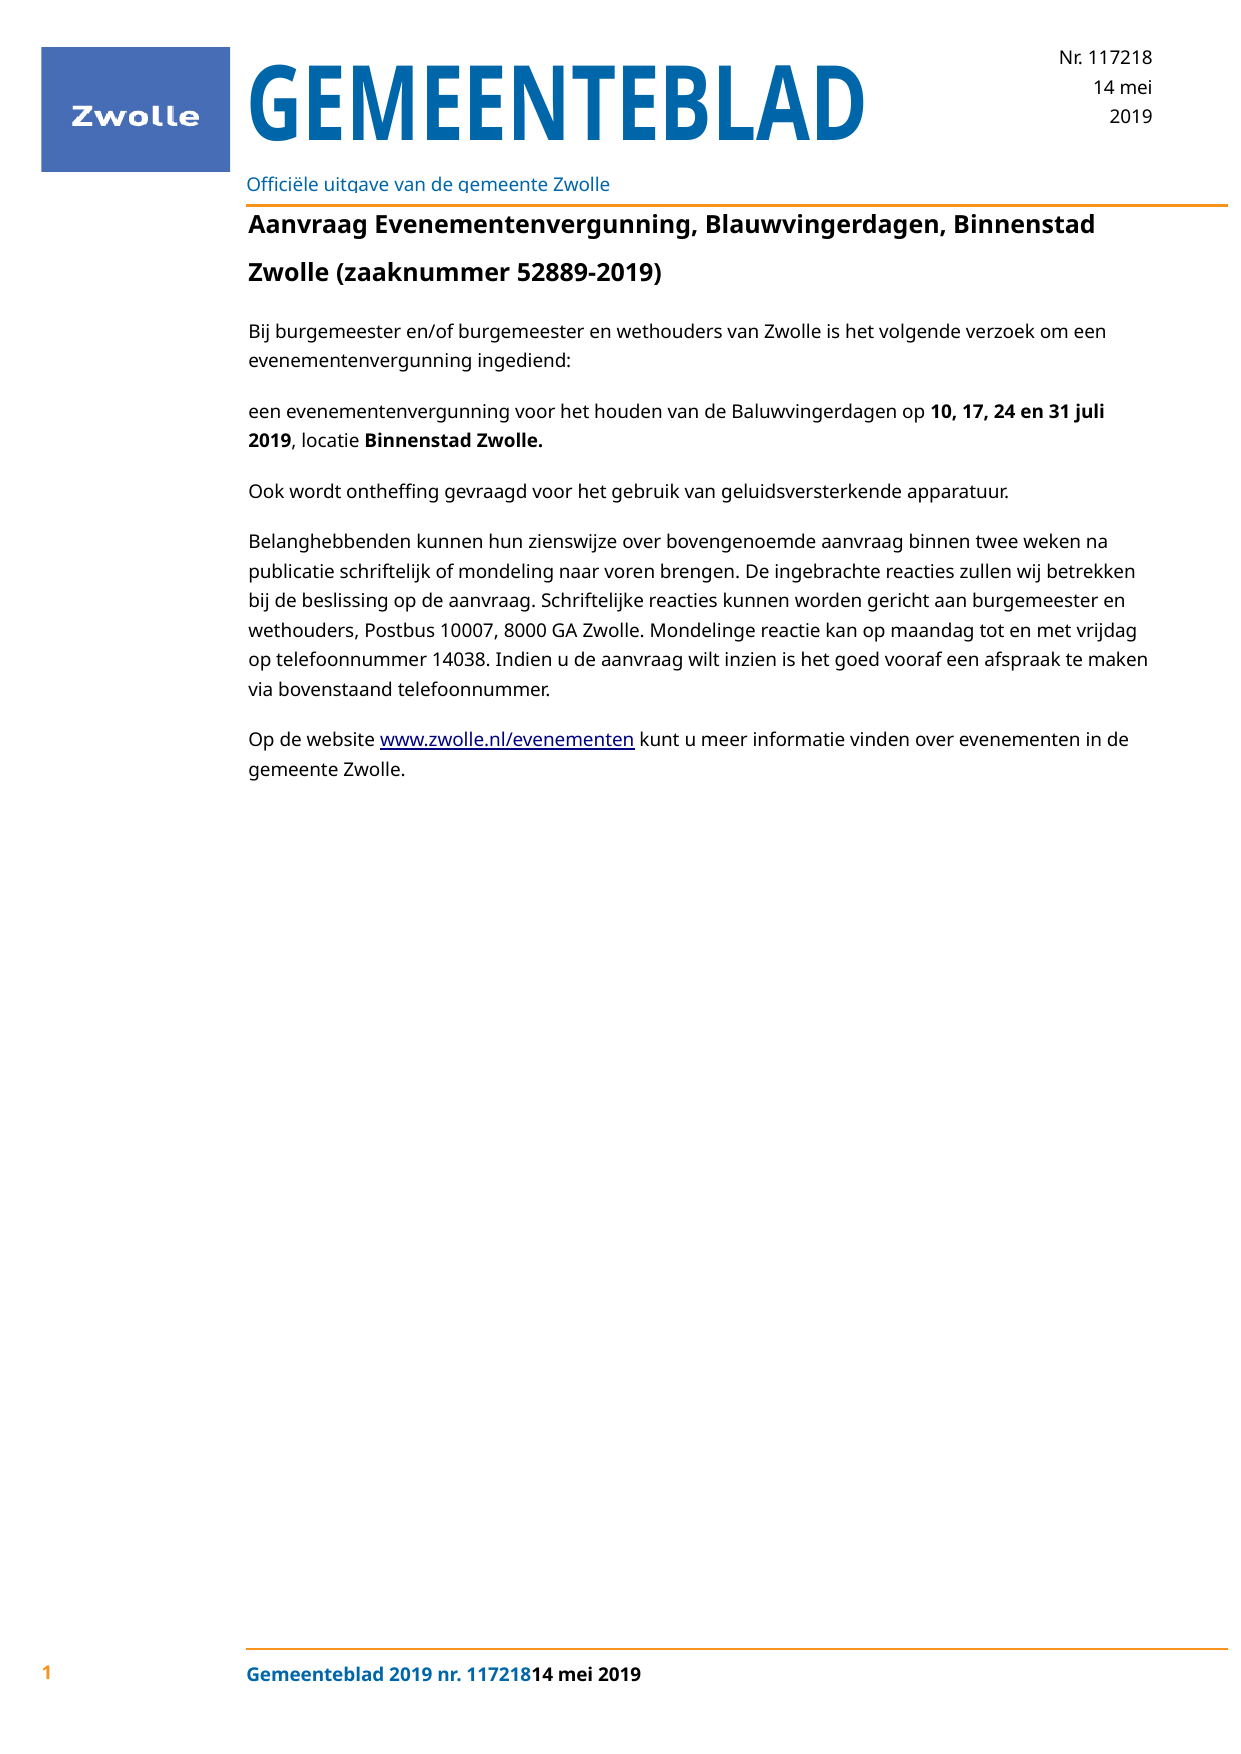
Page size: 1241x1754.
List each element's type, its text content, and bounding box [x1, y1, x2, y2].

picture [41, 47, 231, 172]
text een evenementenvergunning voor het houden van de Baluwvingerdagen op 10, 17, 24 en 31 juli 2019, locatie Binnenstad Zwolle. [248, 398, 1152, 453]
text Bij burgemeester en/of burgemeester en wethouders van Zwolle is het volgende verzoek om een evenementenvergunning ingediend: [248, 318, 1152, 373]
text Belanghebbenden kunnen hun zienswijze over bovengenoemde aanvraag binnen twee weken na publicatie schriftelijk of mondeling naar voren brengen. De ingebrachte reacties zullen wij betrekken bij de beslissing op de aanvraag. Schriftelijke reacties kunnen worden gericht aan burgemeester en wethouders, Postbus 10007, 8000 GA Zwolle. Mondelinge reactie kan op maandag tot en met vrijdag op telefoonnummer 14038. Indien u de aanvraag wilt inzien is het goed vooraf een afspraak te maken via bovenstaand telefoonnummer. [248, 528, 1152, 702]
text Aanvraag Evenementenvergunning, Blauwvingerdagen, Binnenstad Zwolle (zaaknummer 52889-2019) [248, 207, 1152, 288]
text Ook wordt ontheffing gevraagd voor het gebruik van geluidsversterkende apparatuur. [248, 478, 1152, 504]
text Op de website www.zwolle.nl/evenementen kunt u meer informatie vinden over evenementen in de gemeente Zwolle. [248, 727, 1152, 782]
